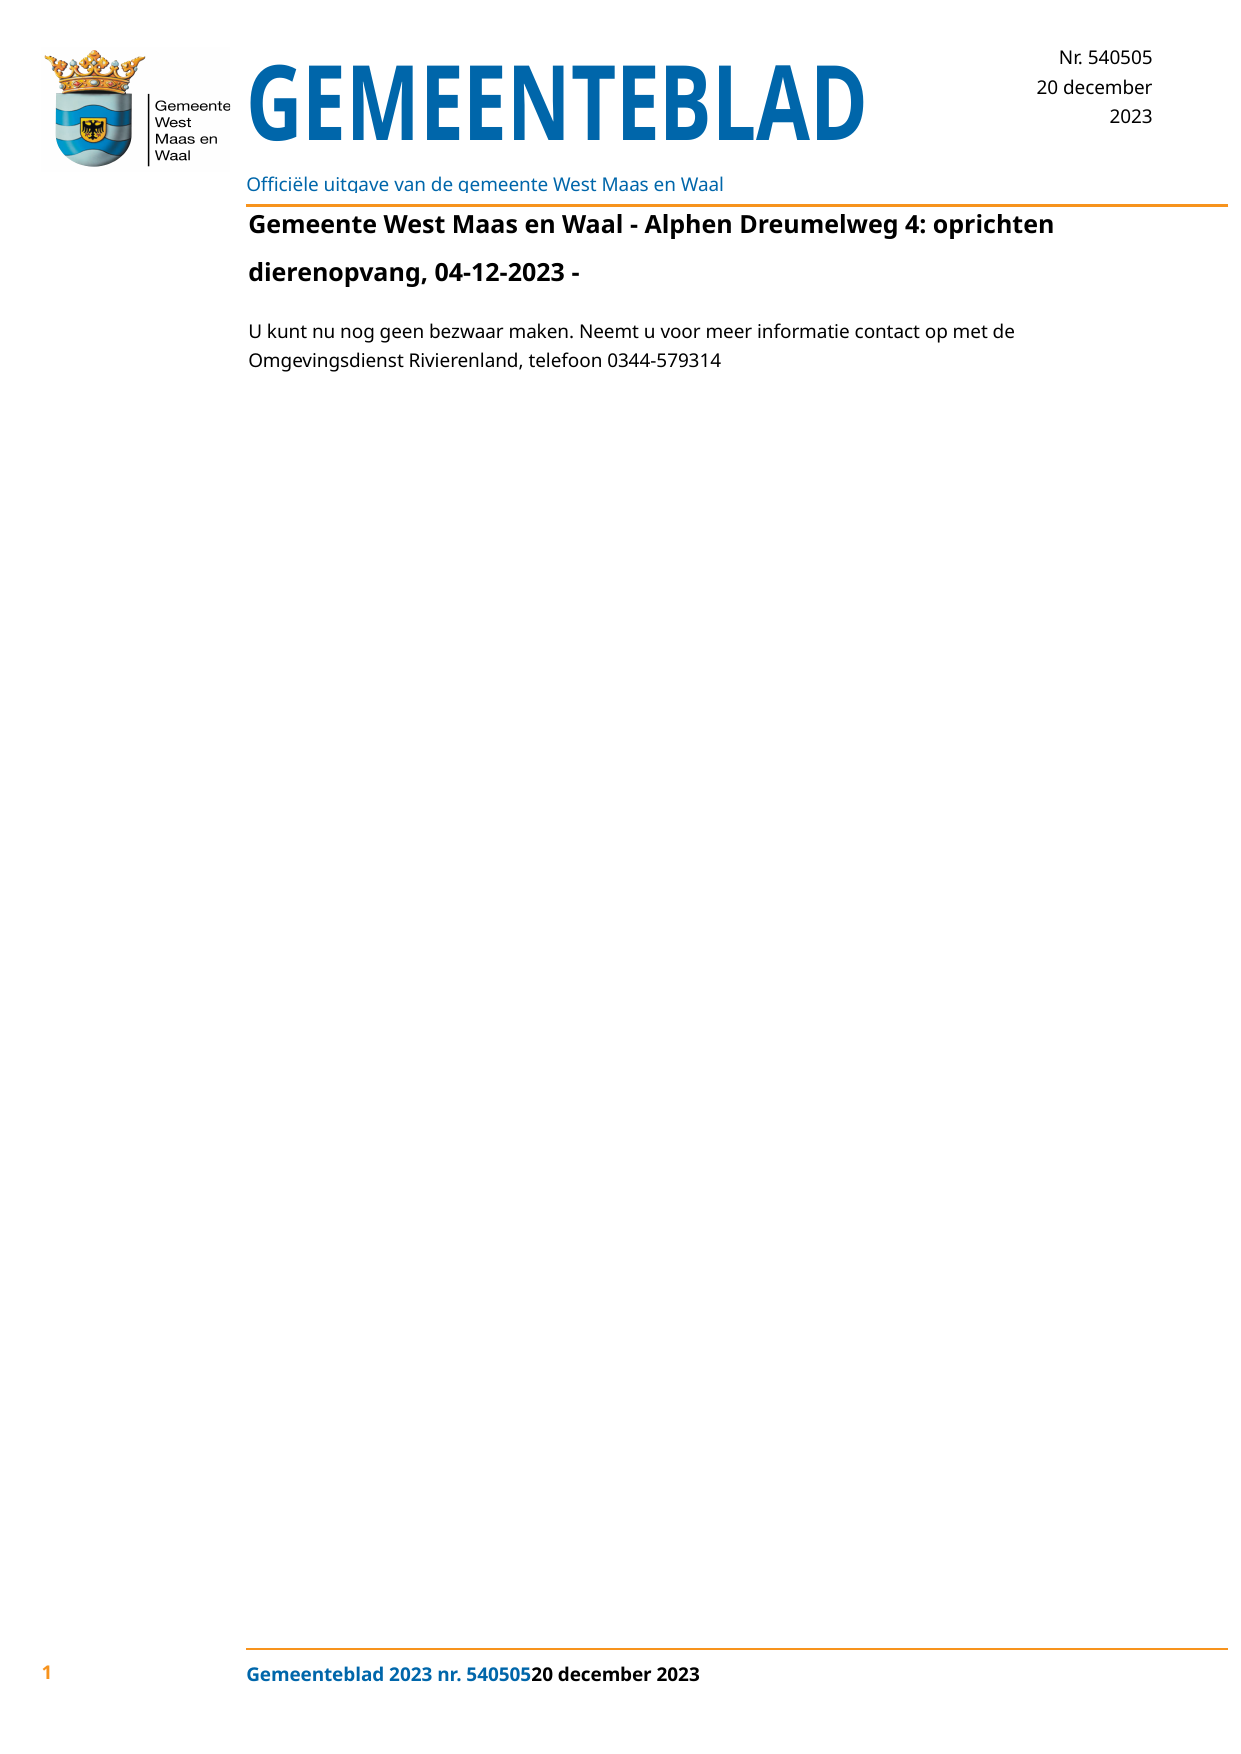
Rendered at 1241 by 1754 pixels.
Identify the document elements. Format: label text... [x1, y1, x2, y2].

picture [41, 47, 231, 172]
text U kunt nu nog geen bezwaar maken. Neemt u voor meer informatie contact op met de Omgevingsdienst Rivierenland, telefoon 0344-579314 [248, 318, 1152, 373]
text Gemeente West Maas en Waal - Alphen Dreumelweg 4: oprichten dierenopvang, 04-12-2023 - [248, 207, 1152, 288]
